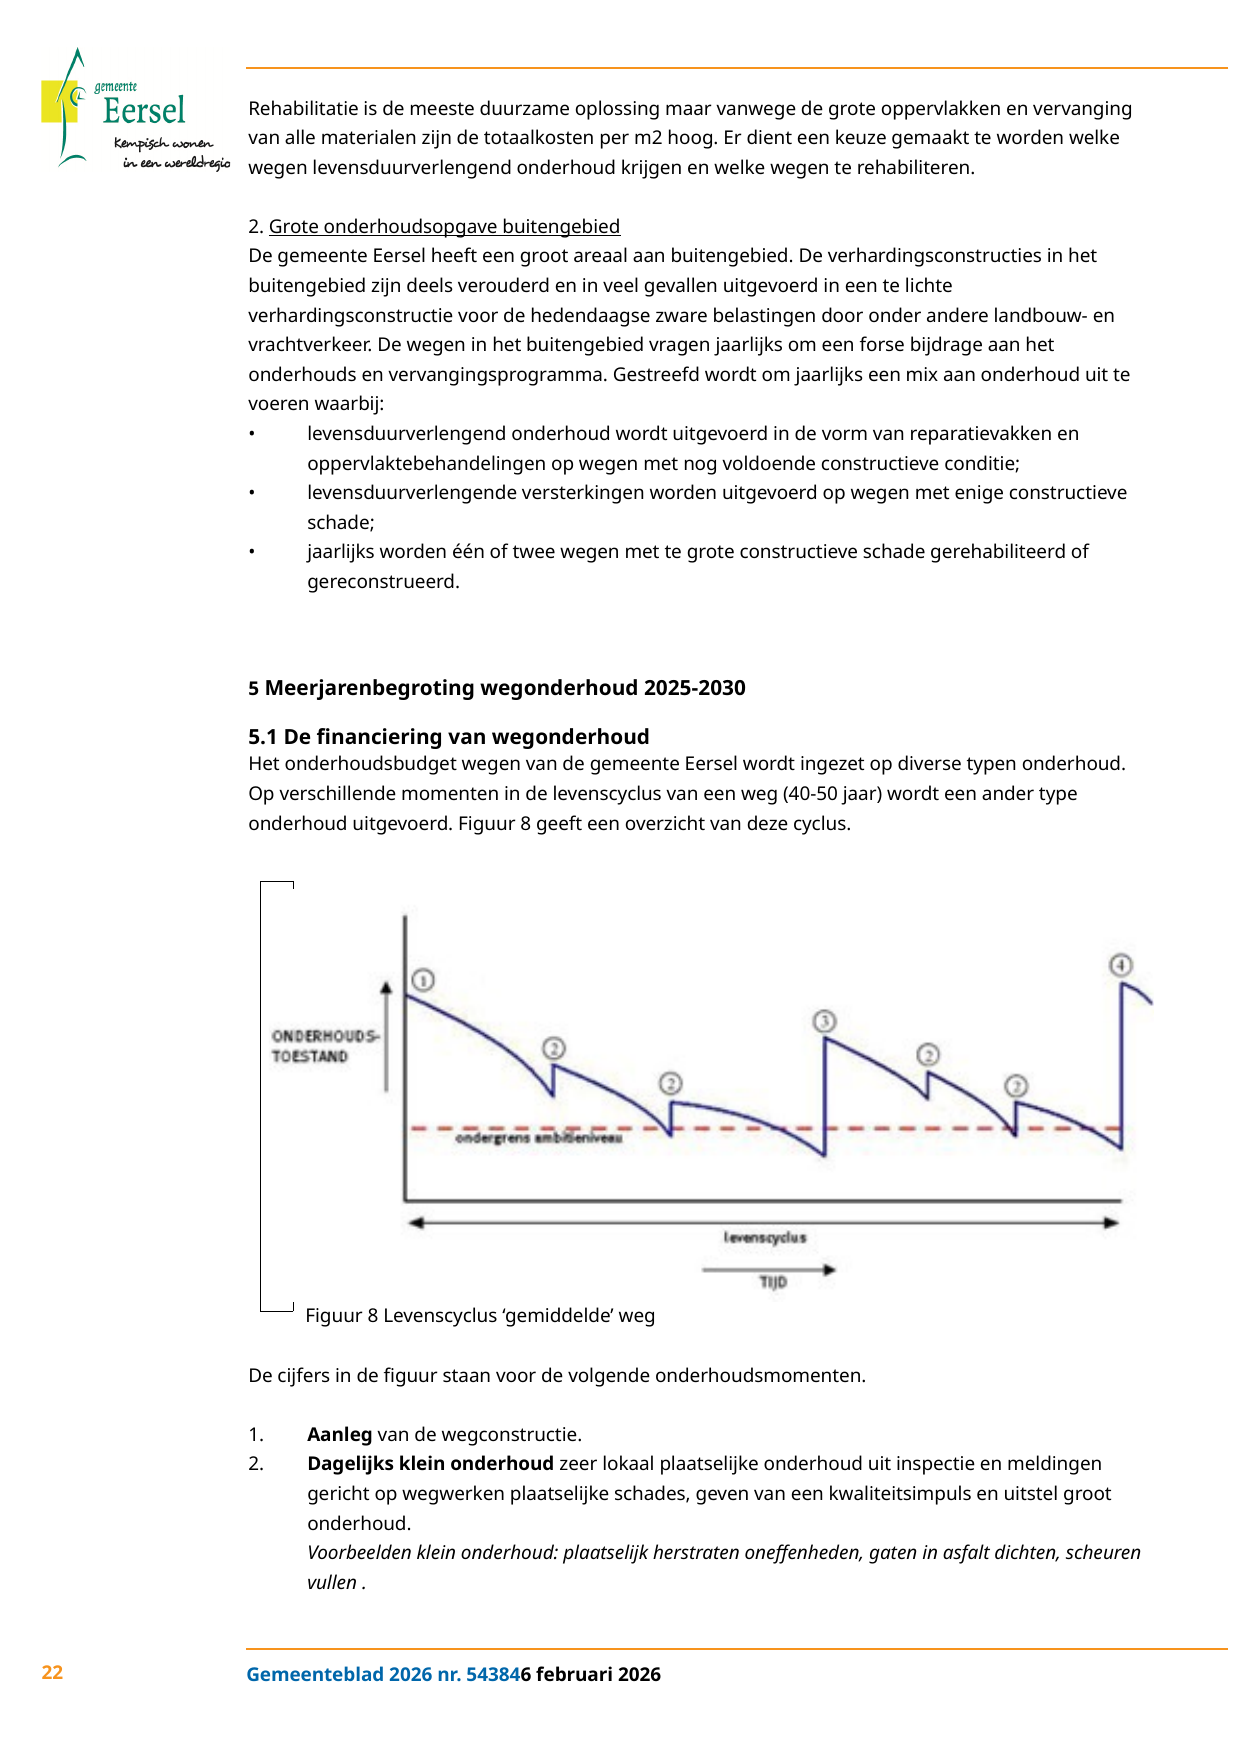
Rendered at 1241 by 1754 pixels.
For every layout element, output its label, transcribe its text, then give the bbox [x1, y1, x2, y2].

picture [41, 47, 231, 172]
list levensduurverlengende versterkingen worden uitgevoerd op wegen met enige constructieve schade; [248, 479, 1152, 535]
list Voorbeelden klein onderhoud: plaatselijk herstraten oneffenheden, gaten in asfalt dichten, scheuren vullen . [248, 1539, 1152, 1595]
text Het onderhoudsbudget wegen van de gemeente Eersel wordt ingezet op diverse typen onderhoud. Op verschillende momenten in de levenscyclus van een weg (40-50 jaar) wordt een ander type onderhoud uitgevoerd. Figuur 8 geeft een overzicht van deze cyclus. [248, 751, 1152, 836]
list Aanleg van de wegconstructie. [248, 1421, 1152, 1447]
text 5.1 De financiering van wegonderhoud [248, 722, 1152, 751]
text 2. Grote onderhoudsopgave buitengebied [248, 213, 1152, 239]
text Rehabilitatie is de meeste duurzame oplossing maar vanwege de grote oppervlakken en vervanging van alle materialen zijn de totaalkosten per m2 hoog. Er dient een keuze gemaakt te worden welke wegen levensduurverlengend onderhoud krijgen en welke wegen te rehabiliteren. [248, 95, 1152, 180]
list Dagelijks klein onderhoud zeer lokaal plaatselijke onderhoud uit inspectie en meldingen gericht op wegwerken plaatselijke schades, geven van een kwaliteitsimpuls en uitstel groot onderhoud. [248, 1451, 1152, 1536]
text Figuur 8 Levenscyclus ‘gemiddelde’ weg [248, 869, 1152, 1328]
list levensduurverlengend onderhoud wordt uitgevoerd in de vorm van reparatievakken en oppervlaktebehandelingen op wegen met nog voldoende constructieve conditie; [248, 420, 1152, 476]
text De cijfers in de figuur staan voor de volgende onderhoudsmomenten. [248, 1362, 1152, 1388]
text 5 Meerjarenbegroting wegonderhoud 2025-2030 [248, 673, 1152, 701]
list jaarlijks worden één of twee wegen met te grote constructieve schade gerehabiliteerd of gereconstrueerd. [248, 538, 1152, 594]
picture [268, 889, 1154, 1302]
text De gemeente Eersel heeft een groot areaal aan buitengebied. De verhardingsconstructies in het buitengebied zijn deels verouderd en in veel gevallen uitgevoerd in een te lichte verhardingsconstructie voor de hedendaagse zware belastingen door onder andere landbouw- en vrachtverkeer. De wegen in het buitengebied vragen jaarlijks om een forse bijdrage aan het onderhouds en vervangingsprogramma. Gestreefd wordt om jaarlijks een mix aan onderhoud uit te voeren waarbij: [248, 243, 1152, 416]
